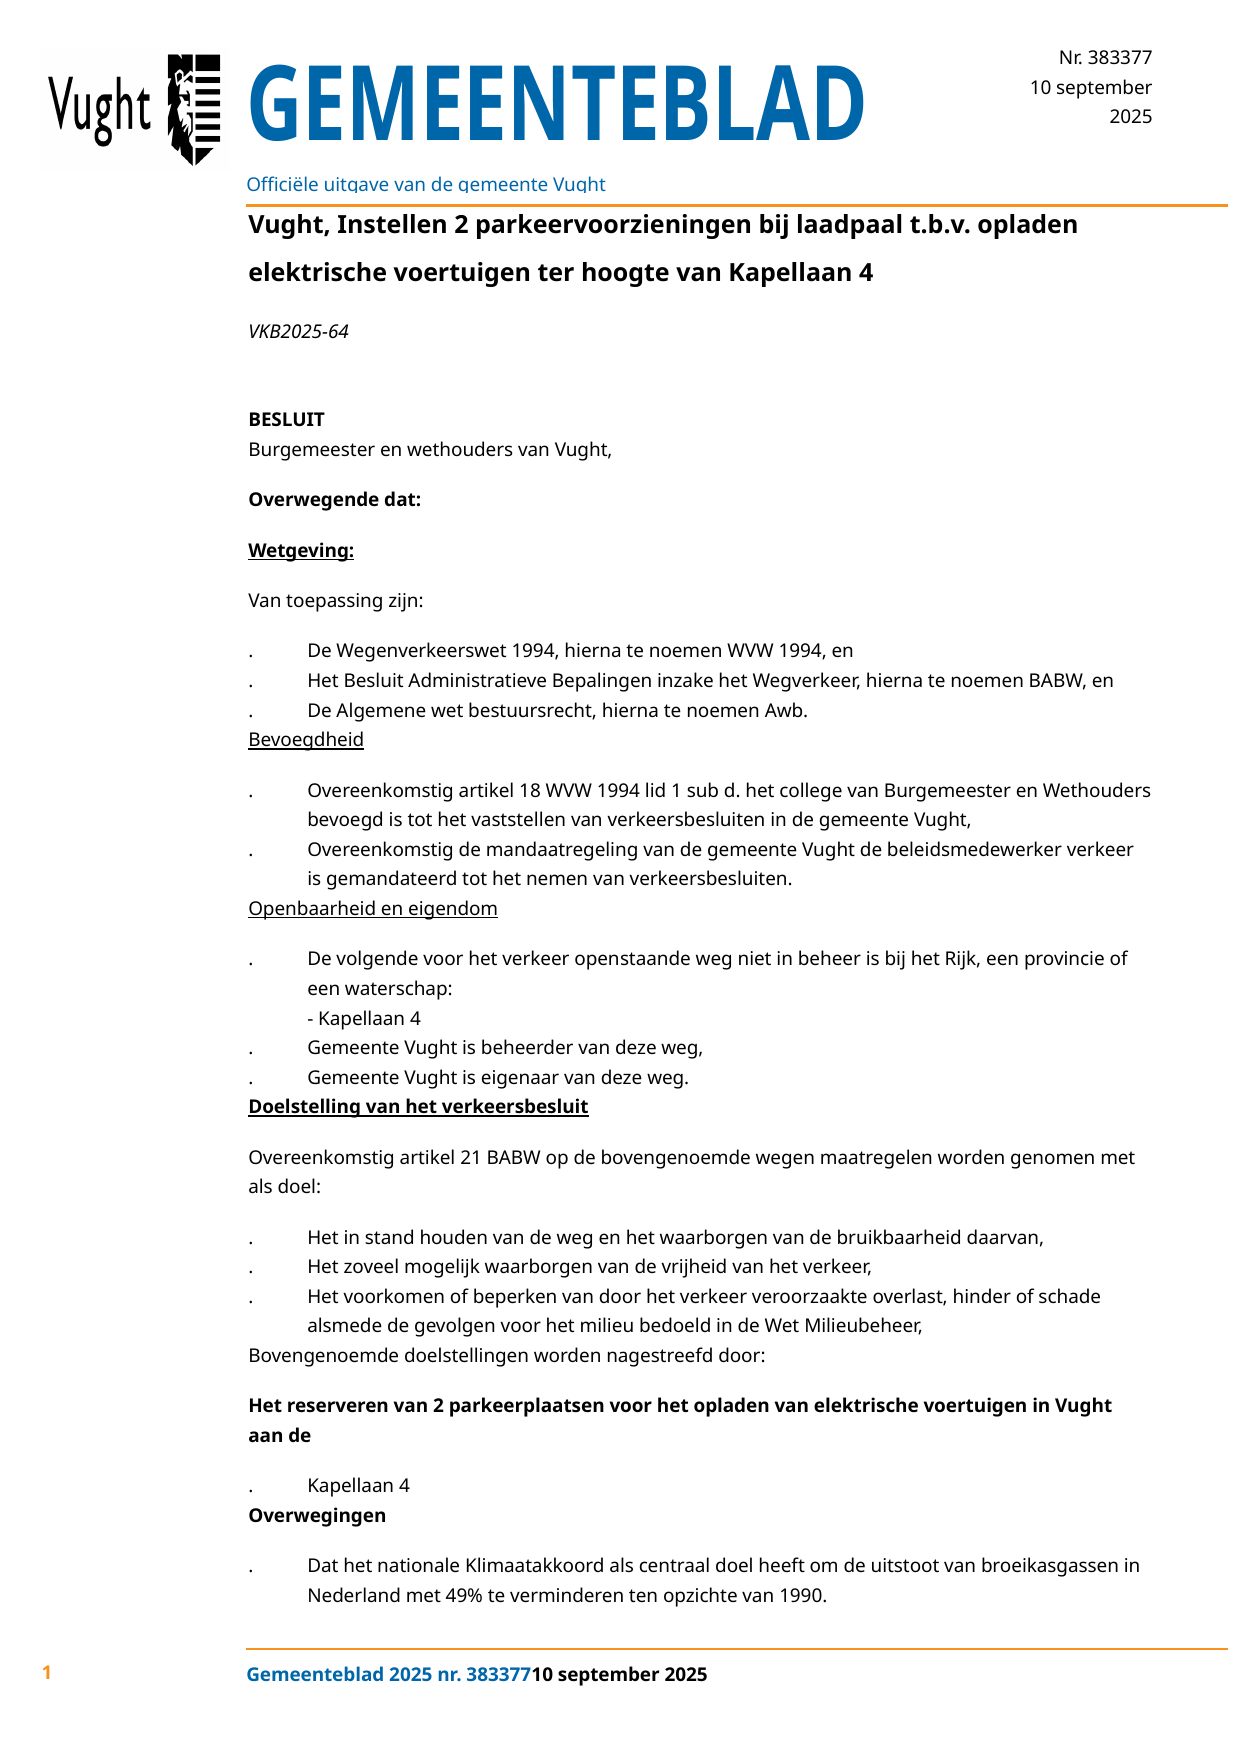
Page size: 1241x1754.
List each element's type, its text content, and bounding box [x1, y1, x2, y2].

text VKB2025-64 [248, 318, 1152, 344]
text BESLUIT [248, 406, 1152, 432]
list - Kapellaan 4 [248, 1005, 1152, 1030]
text Het reserveren van 2 parkeerplaatsen voor het opladen van elektrische voertuigen in Vught aan de [248, 1393, 1152, 1448]
list Gemeente Vught is beheerder van deze weg, [248, 1034, 1152, 1060]
list Dat het nationale Klimaatakkoord als centraal doel heeft om de uitstoot van broeikasgassen in Nederland met 49% te verminderen ten opzichte van 1990. [248, 1553, 1152, 1608]
list Kapellaan 4 [248, 1473, 1152, 1498]
list De Wegenverkeerswet 1994, hierna te noemen WVW 1994, en [248, 638, 1152, 663]
text Overwegende dat: [248, 486, 1152, 512]
list Overeenkomstig de mandaatregeling van de gemeente Vught de beleidsmedewerker verkeer is gemandateerd tot het nemen van verkeersbesluiten. [248, 836, 1152, 891]
text Wetgeving: [248, 537, 1152, 562]
text Doelstelling van het verkeersbesluit [248, 1093, 1152, 1119]
text Openbaarheid en eigendom [248, 895, 1152, 921]
text Bevoegdheid [248, 726, 1152, 752]
list Het zoveel mogelijk waarborgen van de vrijheid van het verkeer, [248, 1253, 1152, 1279]
list Overeenkomstig artikel 18 WVW 1994 lid 1 sub d. het college van Burgemeester en Wethouders bevoegd is tot het vaststel­len van ver­keersbe­sluiten in de gemeente Vught, [248, 777, 1152, 832]
text Overwegingen [248, 1502, 1152, 1528]
text Van toepassing zijn: [248, 587, 1152, 613]
list De volgende voor het verkeer open­staande weg niet in be­heer is bij het Rijk, een provin­cie of een water­schap: [248, 946, 1152, 1001]
text Bovengenoemde doelstellingen worden nagestreefd door: [248, 1342, 1152, 1368]
list Het in stand houden van de weg en het waarborgen van de bruikbaarheid daarvan, [248, 1224, 1152, 1249]
text Burgemeester en wethouders van Vught, [248, 436, 1152, 462]
text Vught, Instellen 2 parkeervoorzieningen bij laadpaal t.b.v. opladen elektrische voertuigen ter hoogte van Kapellaan 4 [248, 207, 1152, 288]
list Het Besluit Administratieve Bepalingen inzake het Wegverkeer, hierna te noemen BABW, en [248, 667, 1152, 693]
text Overeenkomstig artikel 21 BABW op de bovengenoemde wegen maatregelen worden genomen met als doel: [248, 1144, 1152, 1199]
picture [41, 47, 231, 172]
list De Algemene wet bestuursrecht, hierna te noemen Awb. [248, 697, 1152, 722]
list Het voorkomen of beperken van door het verkeer veroorzaakte overlast, hinder of schade alsmede de gevolgen voor het milieu bedoeld in de Wet Milieubeheer, [248, 1283, 1152, 1338]
list Gemeente Vught is eigenaar van deze weg. [248, 1064, 1152, 1089]
